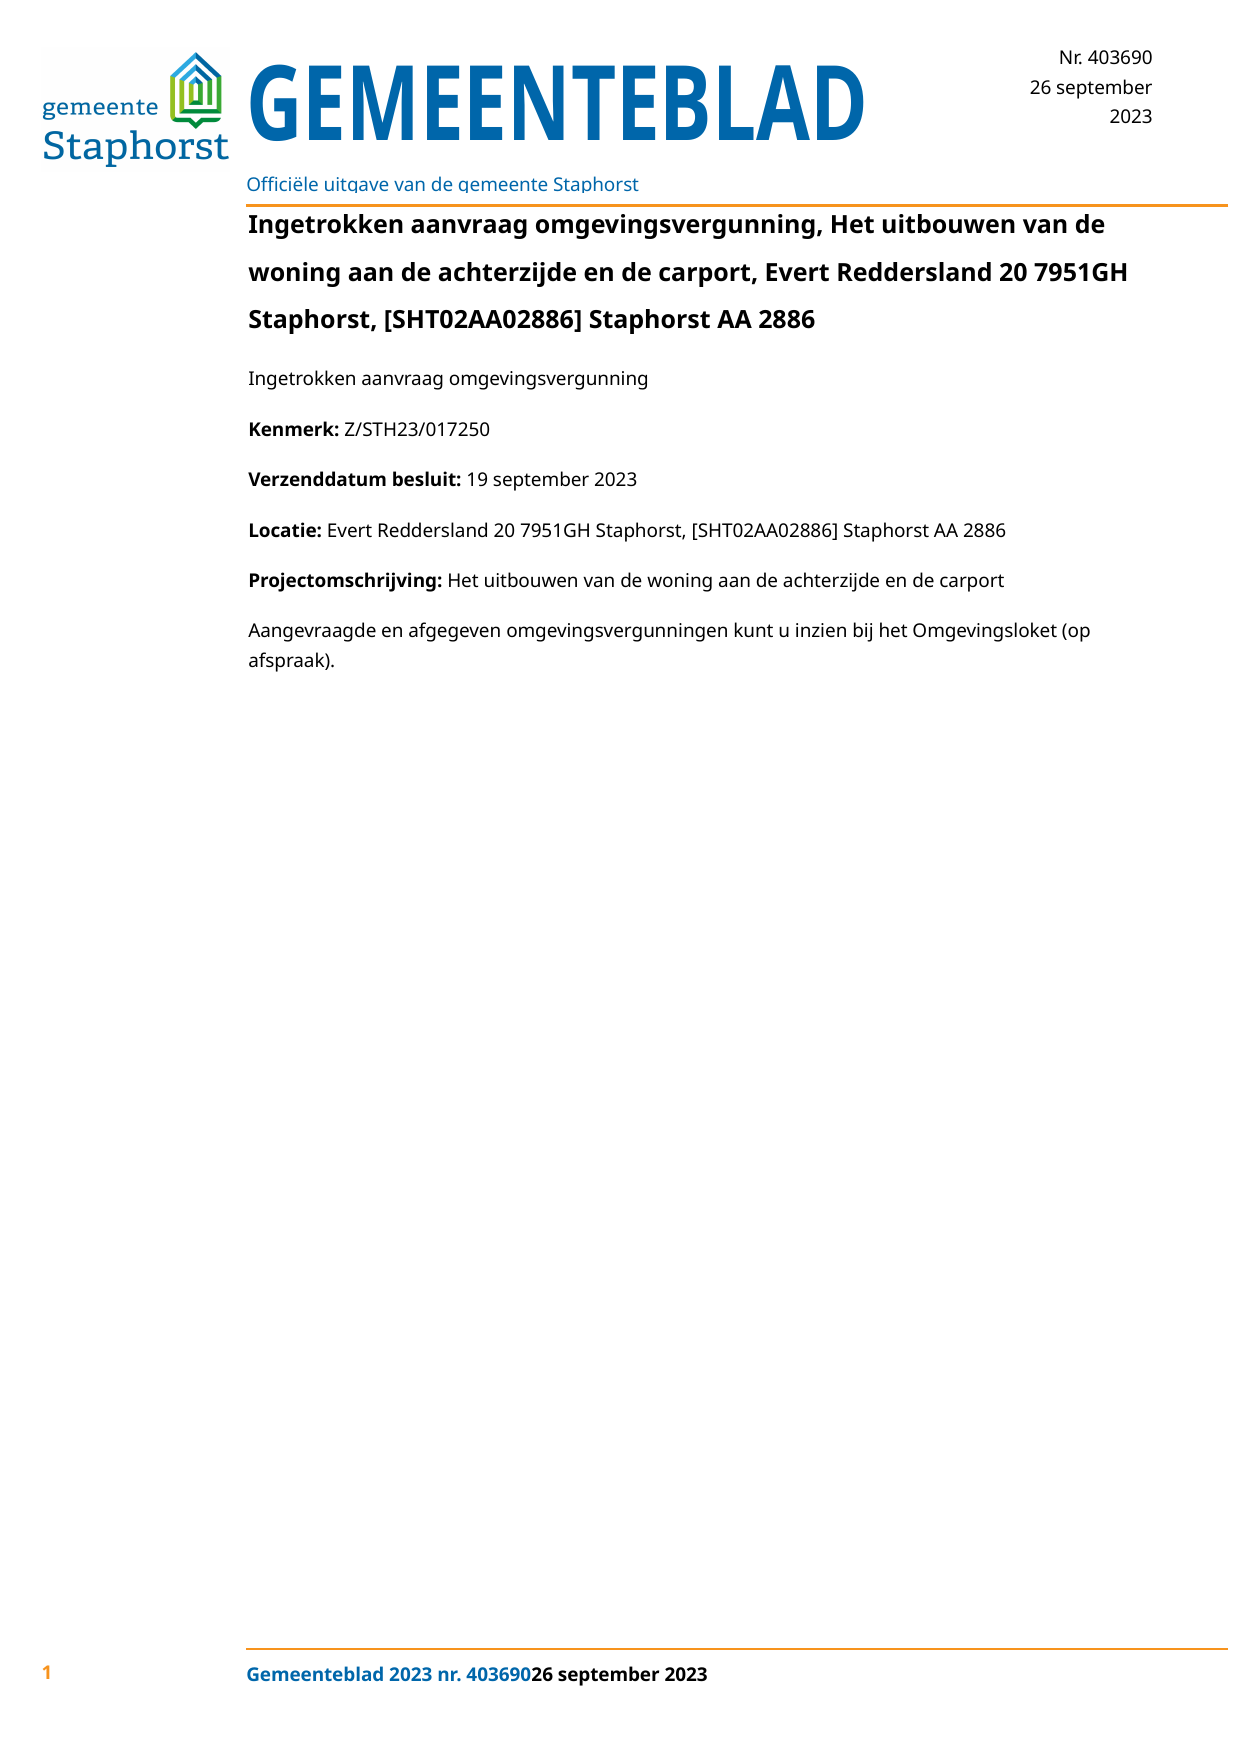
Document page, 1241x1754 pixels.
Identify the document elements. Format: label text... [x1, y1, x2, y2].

text Kenmerk: Z/STH23/017250 [248, 416, 1152, 442]
text Projectomschrijving: Het uitbouwen van de woning aan de achterzijde en de carport [248, 567, 1152, 593]
text Verzenddatum besluit: 19 september 2023 [248, 466, 1152, 492]
text Locatie: Evert Reddersland 20 7951GH Staphorst, [SHT02AA02886] Staphorst AA 2886 [248, 517, 1152, 542]
picture [41, 47, 231, 172]
text Aangevraagde en afgegeven omgevingsvergunningen kunt u inzien bij het Omgevingsloket (op afspraak). [248, 618, 1152, 673]
text Ingetrokken aanvraag omgevingsvergunning, Het uitbouwen van de woning aan de achterzijde en de carport, Evert Reddersland 20 7951GH Staphorst, [SHT02AA02886] Staphorst AA 2886 [248, 207, 1152, 336]
text Ingetrokken aanvraag omgevingsvergunning [248, 366, 1152, 391]
